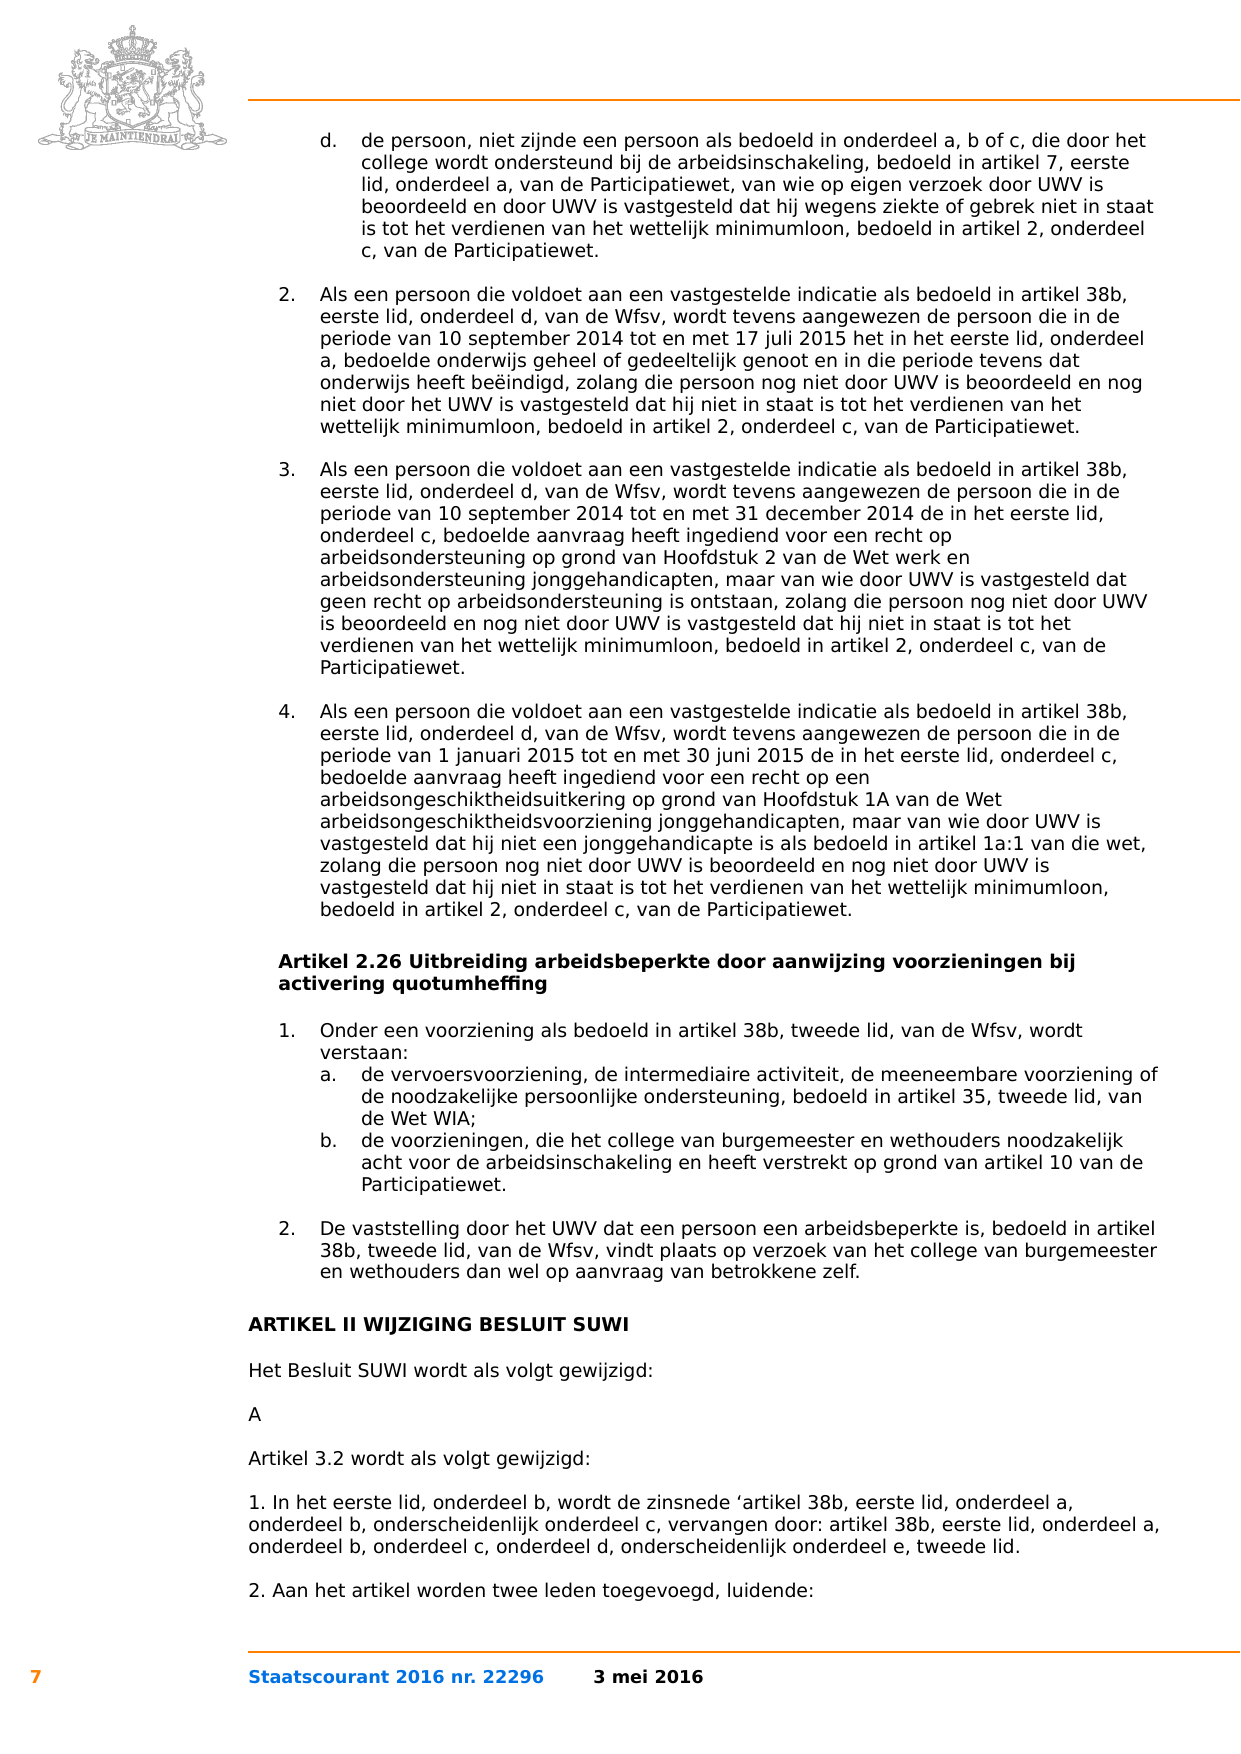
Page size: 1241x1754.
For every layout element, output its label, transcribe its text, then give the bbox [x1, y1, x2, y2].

text 1. In het eerste lid, onderdeel b, wordt de zinsnede ‘artikel 38b, eerste lid, onderdeel a, onderdeel b, onderscheidenlijk onderdeel c, vervangen door: artikel 38b, eerste lid, onderdeel a, onderdeel b, onderdeel c, onderdeel d, onderscheidenlijk onderdeel e, tweede lid. [248, 1492, 1163, 1558]
text b. de voorzieningen, die het college van burgemeester en wethouders noodzakelijk acht voor de arbeidsinschakeling en heeft verstrekt op grond van artikel 10 van de Participatiewet. [319, 1130, 1163, 1196]
text 2. Als een persoon die voldoet aan een vastgestelde indicatie als bedoeld in artikel 38b, eerste lid, onderdeel d, van de Wfsv, wordt tevens aangewezen de persoon die in de periode van 10 september 2014 tot en met 17 juli 2015 het in het eerste lid, onderdeel a, bedoelde onderwijs geheel of gedeeltelijk genoot en in die periode tevens dat onderwijs heeft beëindigd, zolang die persoon nog niet door UWV is beoordeeld en nog niet door het UWV is vastgesteld dat hij niet in staat is tot het verdienen van het wettelijk minimumloon, bedoeld in artikel 2, onderdeel c, van de Participatiewet. [278, 284, 1163, 437]
subtitle Artikel 2.26 Uitbreiding arbeidsbeperkte door aanwijzing voorzieningen bij activering quotumheffing [278, 951, 1163, 995]
text 3. Als een persoon die voldoet aan een vastgestelde indicatie als bedoeld in artikel 38b, eerste lid, onderdeel d, van de Wfsv, wordt tevens aangewezen de persoon die in de periode van 10 september 2014 tot en met 31 december 2014 de in het eerste lid, onderdeel c, bedoelde aanvraag heeft ingediend voor een recht op arbeidsondersteuning op grond van Hoofdstuk 2 van de Wet werk en arbeidsondersteuning jonggehandicapten, maar van wie door UWV is vastgesteld dat geen recht op arbeidsondersteuning is ontstaan, zolang die persoon nog niet door UWV is beoordeeld en nog niet door UWV is vastgesteld dat hij niet in staat is tot het verdienen van het wettelijk minimumloon, bedoeld in artikel 2, onderdeel c, van de Participatiewet. [278, 459, 1163, 679]
text Het Besluit SUWI wordt als volgt gewijzigd: [248, 1360, 1163, 1382]
text 4. Als een persoon die voldoet aan een vastgestelde indicatie als bedoeld in artikel 38b, eerste lid, onderdeel d, van de Wfsv, wordt tevens aangewezen de persoon die in de periode van 1 januari 2015 tot en met 30 juni 2015 de in het eerste lid, onderdeel c, bedoelde aanvraag heeft ingediend voor een recht op een arbeidsongeschiktheidsuitkering op grond van Hoofdstuk 1A van de Wet arbeidsongeschiktheidsvoorziening jonggehandicapten, maar van wie door UWV is vastgesteld dat hij niet een jonggehandicapte is als bedoeld in artikel 1a:1 van die wet, zolang die persoon nog niet door UWV is beoordeeld en nog niet door UWV is vastgesteld dat hij niet in staat is tot het verdienen van het wettelijk minimumloon, bedoeld in artikel 2, onderdeel c, van de Participatiewet. [278, 701, 1163, 921]
text Artikel 3.2 wordt als volgt gewijzigd: [248, 1448, 1163, 1470]
text 2. De vaststelling door het UWV dat een persoon een arbeidsbeperkte is, bedoeld in artikel 38b, tweede lid, van de Wfsv, vindt plaats op verzoek van het college van burgemeester en wethouders dan wel op aanvraag van betrokkene zelf. [278, 1217, 1163, 1283]
text d. de persoon, niet zijnde een persoon als bedoeld in onderdeel a, b of c, die door het college wordt ondersteund bij de arbeidsinschakeling, bedoeld in artikel 7, eerste lid, onderdeel a, van de Participatiewet, van wie op eigen verzoek door UWV is beoordeeld en door UWV is vastgesteld dat hij wegens ziekte of gebrek niet in staat is tot het verdienen van het wettelijk minimumloon, bedoeld in artikel 2, onderdeel c, van de Participatiewet. [319, 130, 1163, 262]
text 1. Onder een voorziening als bedoeld in artikel 38b, tweede lid, van de Wfsv, wordt verstaan: [278, 1020, 1163, 1064]
text 2. Aan het artikel worden twee leden toegevoegd, luidende: [248, 1580, 1163, 1602]
text a. de vervoersvoorziening, de intermediaire activiteit, de meeneembare voorziening of de noodzakelijke persoonlijke ondersteuning, bedoeld in artikel 35, tweede lid, van de Wet WIA; [319, 1064, 1163, 1130]
picture [38, 25, 227, 150]
text A [248, 1404, 1163, 1426]
subtitle ARTIKEL II WIJZIGING BESLUIT SUWI [248, 1313, 1163, 1335]
